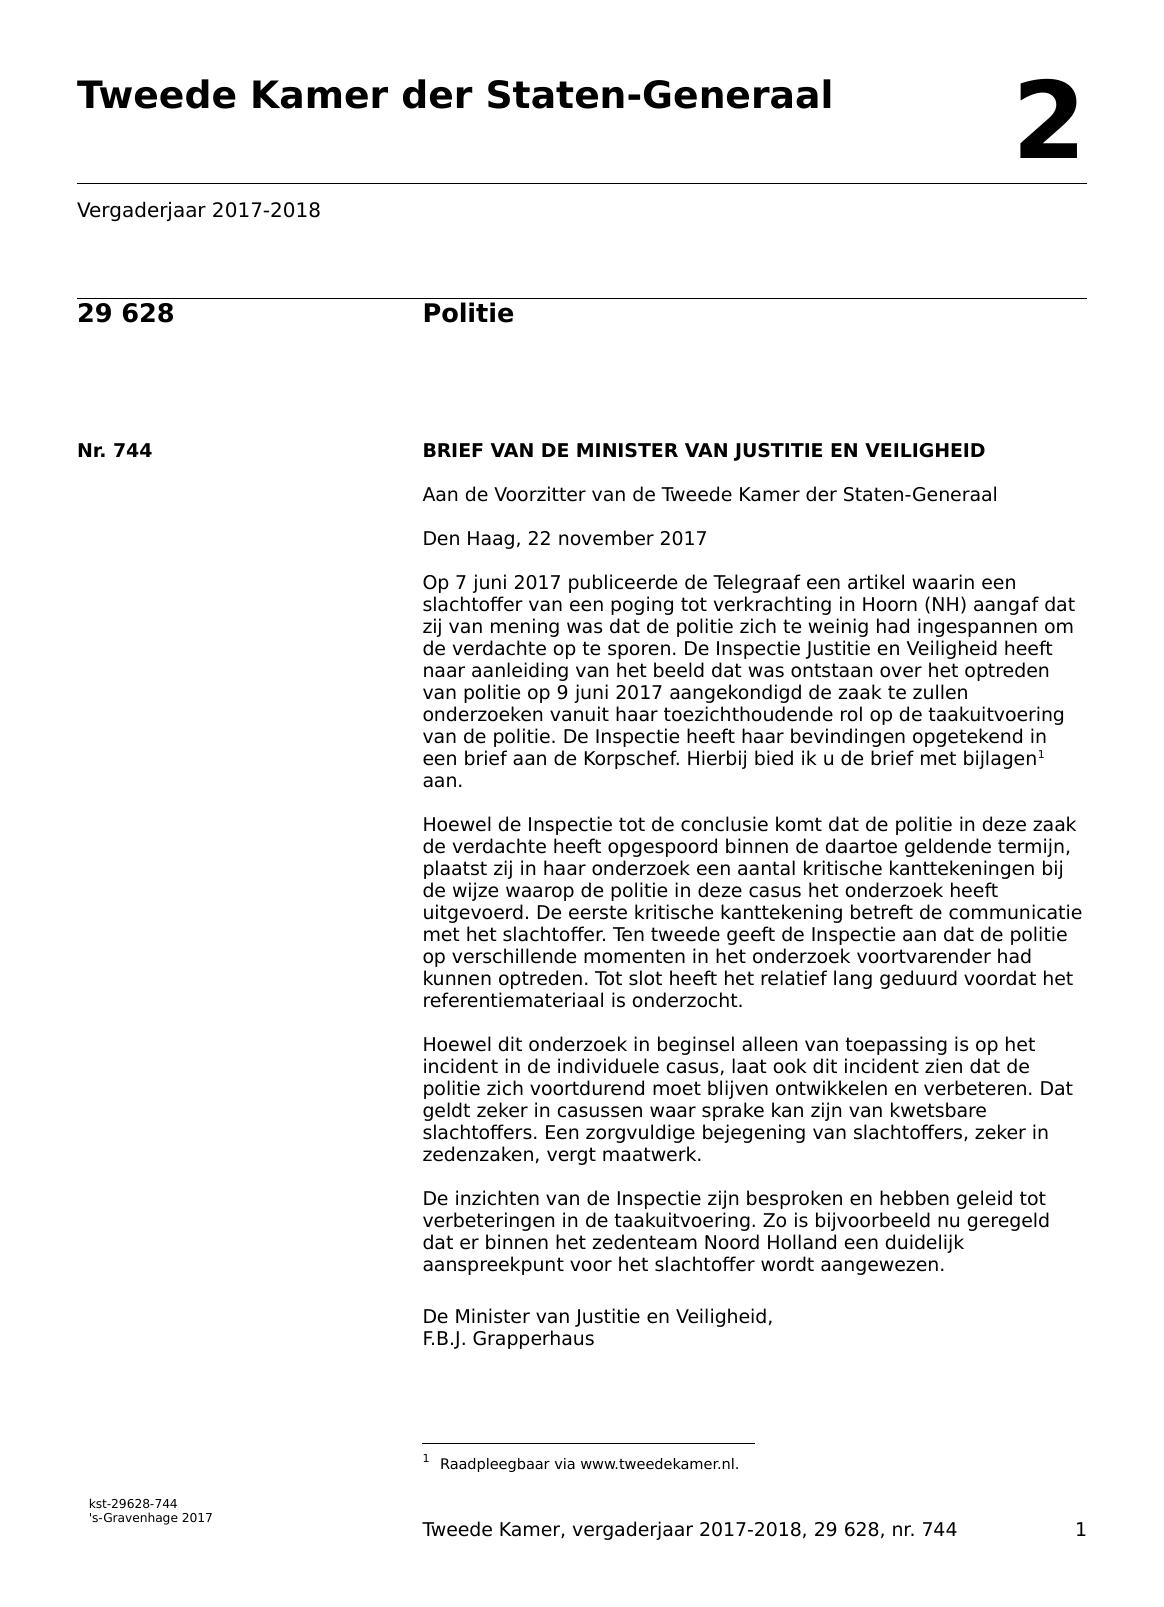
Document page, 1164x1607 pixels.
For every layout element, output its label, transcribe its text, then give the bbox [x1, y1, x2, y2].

table_cell Vergaderjaar 2017-2018 [77, 184, 1087, 298]
text Aan de Voorzitter van de Tweede Kamer der Staten-Generaal [422, 484, 1087, 506]
text 's-Gravenhage 2017 [88, 1511, 323, 1525]
subtitle 29 628 Politie [77, 299, 1087, 329]
text kst-29628-744 [88, 1497, 323, 1511]
text Den Haag, 22 november 2017 [422, 528, 1087, 550]
text Hoewel dit onderzoek in beginsel alleen van toepassing is op het incident in de individuele casus, laat ook dit incident zien dat de politie zich voortdurend moet blijven ontwikkelen en verbeteren. Dat geldt zeker in casussen waar sprake kan zijn van kwetsbare slachtoffers. Een zorgvuldige bejegening van slachtoffers, zeker in zedenzaken, vergt maatwerk. [422, 1034, 1087, 1166]
text De Minister van Justitie en Veiligheid, F.B.J. Grapperhaus [422, 1306, 1087, 1350]
text Hoewel de Inspectie tot de conclusie komt dat de politie in deze zaak de verdachte heeft opgespoord binnen de daartoe geldende termijn, plaatst zij in haar onderzoek een aantal kritische kanttekeningen bij de wijze waarop de politie in deze casus het onderzoek heeft uitgevoerd. De eerste kritische kanttekening betreft de communicatie met het slachtoffer. Ten tweede geeft de Inspectie aan dat de politie op verschillende momenten in het onderzoek voortvarender had kunnen optreden. Tot slot heeft het relatief lang geduurd voordat het referentiemateriaal is onderzocht. [422, 814, 1087, 1012]
text De inzichten van de Inspectie zijn besproken en hebben geleid tot verbeteringen in de taakuitvoering. Zo is bijvoorbeeld nu geregeld dat er binnen het zedenteam Noord Holland een duidelijk aanspreekpunt voor het slachtoffer wordt aangewezen. [422, 1188, 1087, 1276]
text Raadpleegbaar via www.tweedekamer.nl. [422, 1452, 1087, 1474]
text Op 7 juni 2017 publiceerde de Telegraaf een artikel waarin een slachtoffer van een poging tot verkrachting in Hoorn (NH) aangaf dat zij van mening was dat de politie zich te weinig had ingespannen om de verdachte op te sporen. De Inspectie Justitie en Veiligheid heeft naar aanleiding van het beeld dat was ontstaan over het optreden van politie op 9 juni 2017 aangekondigd de zaak te zullen onderzoeken vanuit haar toezichthoudende rol op de taakuitvoering van de politie. De Inspectie heeft haar bevindingen opgetekend in een brief aan de Korpschef. Hierbij bied ik u de brief met bijlagen aan. [422, 572, 1087, 792]
subtitle Nr. 744 BRIEF VAN DE MINISTER VAN JUSTITIE EN VEILIGHEID [77, 440, 1087, 462]
table_header 2 [886, 59, 1087, 183]
table_header Tweede Kamer der Staten-Generaal [77, 59, 886, 183]
